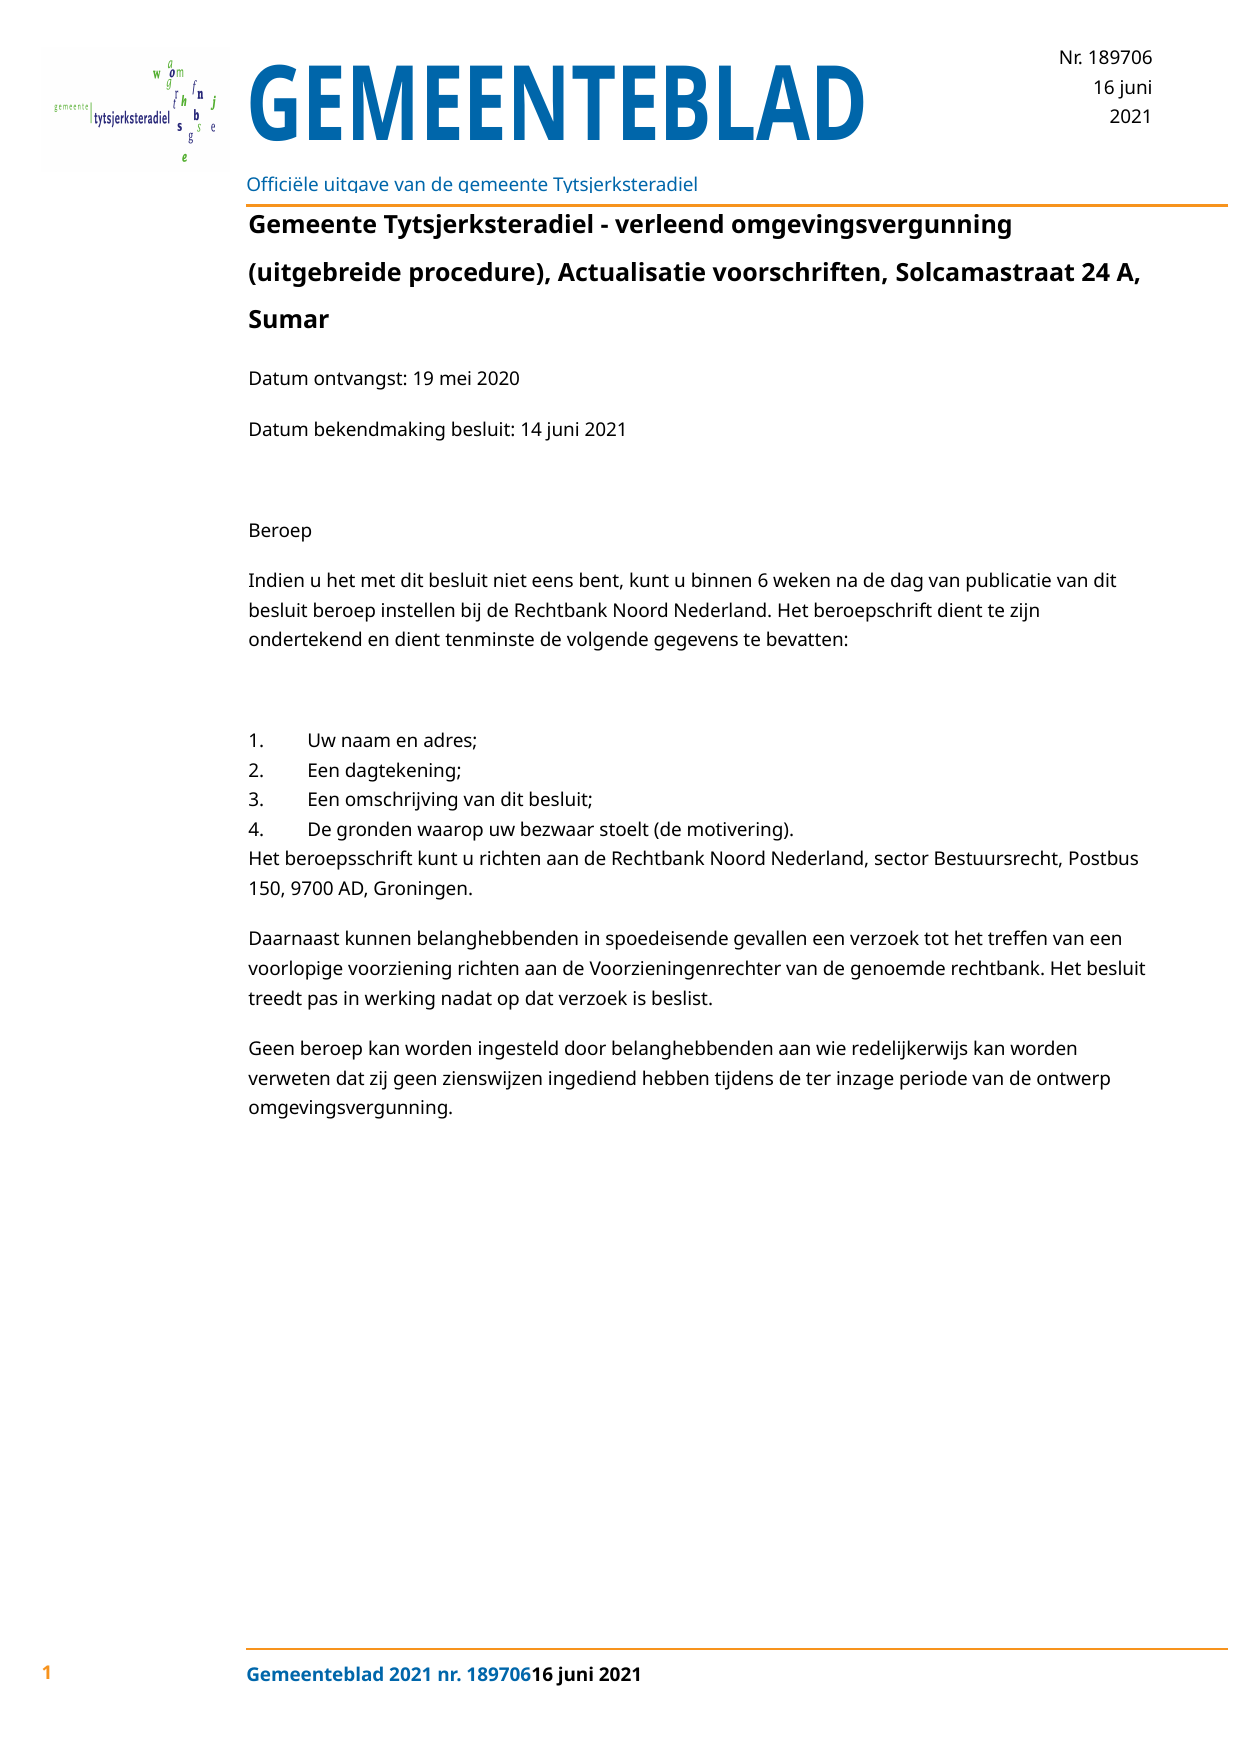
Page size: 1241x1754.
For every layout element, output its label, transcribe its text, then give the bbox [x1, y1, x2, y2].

text Daarnaast kunnen belanghebbenden in spoedeisende gevallen een verzoek tot het treffen van een voorlopige voorziening richten aan de Voorzieningenrechter van de genoemde rechtbank. Het besluit treedt pas in werking nadat op dat verzoek is beslist. [248, 926, 1152, 1010]
text Gemeente Tytsjerksteradiel - verleend omgevingsvergunning (uitgebreide procedure), Actualisatie voorschriften, Solcamastraat 24 A, Sumar [248, 207, 1152, 336]
text Beroep [248, 517, 1152, 542]
list Een omschrijving van dit besluit; [248, 786, 1152, 812]
text Het beroepsschrift kunt u richten aan de Rechtbank Noord Nederland, sector Bestuursrecht, Postbus 150, 9700 AD, Groningen. [248, 846, 1152, 901]
list Een dagtekening; [248, 757, 1152, 782]
list De gronden waarop uw bezwaar stoelt (de motivering). [248, 816, 1152, 842]
list Uw naam en adres; [248, 727, 1152, 753]
text Indien u het met dit besluit niet eens bent, kunt u binnen 6 weken na de dag van publicatie van dit besluit beroep instellen bij de Rechtbank Noord Nederland. Het beroepschrift dient te zijn ondertekend en dient tenminste de volgende gegevens te bevatten: [248, 567, 1152, 652]
text Datum bekendmaking besluit: 14 juni 2021 [248, 416, 1152, 442]
picture [41, 47, 231, 172]
text Datum ontvangst: 19 mei 2020 [248, 366, 1152, 391]
text Geen beroep kan worden ingesteld door belanghebbenden aan wie redelijkerwijs kan worden verweten dat zij geen zienswijzen ingediend hebben tijdens de ter inzage periode van de ontwerp omgevingsvergunning. [248, 1035, 1152, 1120]
